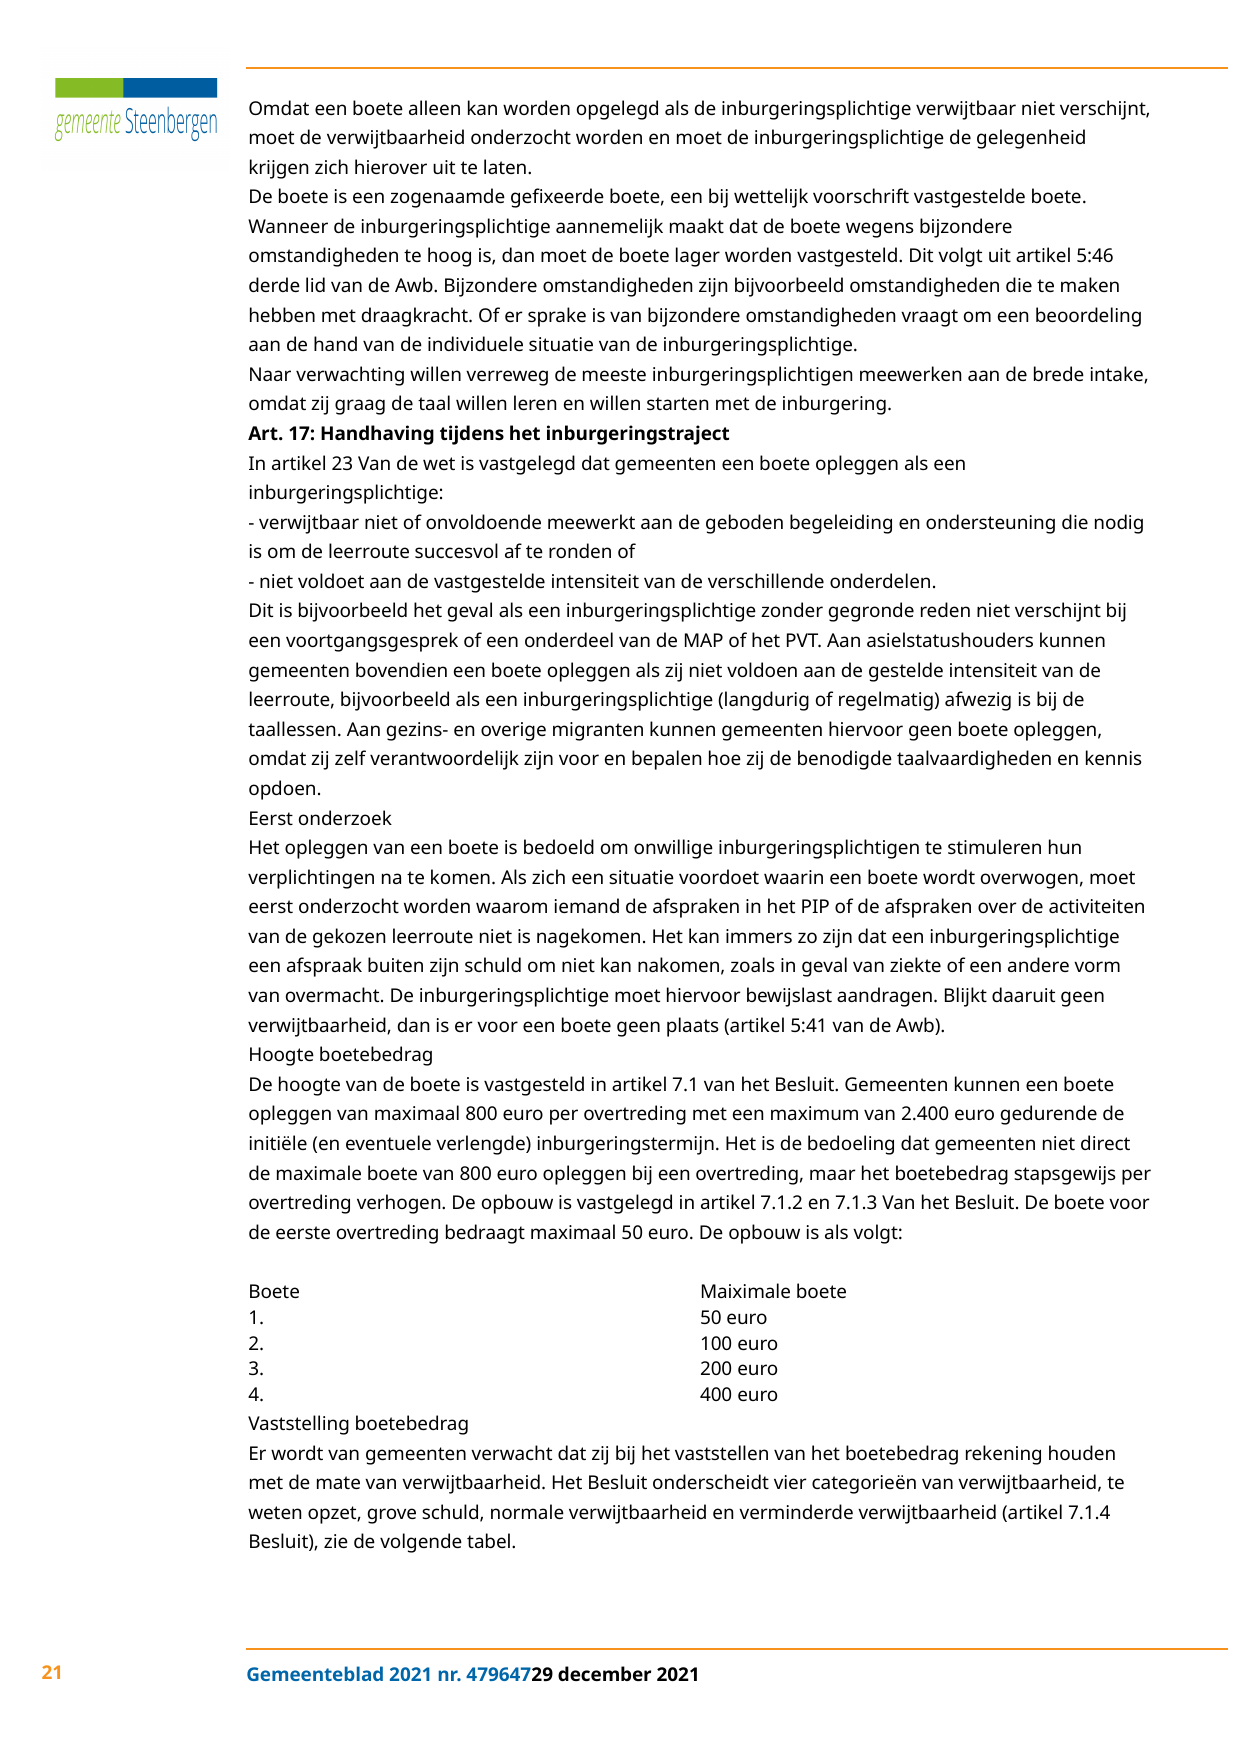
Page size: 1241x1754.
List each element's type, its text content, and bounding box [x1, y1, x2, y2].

table_cell 4. [248, 1381, 700, 1407]
table_cell 100 euro [700, 1330, 1152, 1355]
table_cell 2. [248, 1330, 700, 1355]
table_cell 1. [248, 1304, 700, 1330]
table_cell 400 euro [700, 1381, 1152, 1407]
table_header Boete [248, 1278, 700, 1304]
text Dit is bijvoorbeeld het geval als een inburgeringsplichtige zonder gegronde reden niet verschijnt bij een voortgangsgesprek of een onderdeel van de MAP of het PVT. Aan asielstatushouders kunnen gemeenten bovendien een boete opleggen als zij niet voldoen aan de gestelde intensiteit van de leerroute, bijvoorbeeld als een inburgeringsplichtige (langdurig of regelmatig) afwezig is bij de taallessen. Aan gezins- en overige migranten kunnen gemeenten hiervoor geen boete opleggen, omdat zij zelf verantwoordelijk zijn voor en bepalen hoe zij de benodigde taalvaardigheden en kennis opdoen. [248, 598, 1152, 801]
text In artikel 23 Van de wet is vastgelegd dat gemeenten een boete opleggen als een inburgeringsplichtige: [248, 450, 1152, 505]
text Vaststelling boetebedrag [248, 1410, 1152, 1436]
text Er wordt van gemeenten verwacht dat zij bij het vaststellen van het boetebedrag rekening houden met de mate van verwijtbaarheid. Het Besluit onderscheidt vier categorieën van verwijtbaarheid, te weten opzet, grove schuld, normale verwijtbaarheid en verminderde verwijtbaarheid (artikel 7.1.4 Besluit), zie de volgende tabel. [248, 1440, 1152, 1554]
table_cell 200 euro [700, 1355, 1152, 1381]
text Naar verwachting willen verreweg de meeste inburgeringsplichtigen meewerken aan de brede intake, omdat zij graag de taal willen leren en willen starten met de inburgering. [248, 361, 1152, 416]
text - niet voldoet aan de vastgestelde intensiteit van de verschillende onderdelen. [248, 568, 1152, 594]
text De boete is een zogenaamde gefixeerde boete, een bij wettelijk voorschrift vastgestelde boete. Wanneer de inburgeringsplichtige aannemelijk maakt dat de boete wegens bijzondere omstandigheden te hoog is, dan moet de boete lager worden vastgesteld. Dit volgt uit artikel 5:46 derde lid van de Awb. Bijzondere omstandigheden zijn bijvoorbeeld omstandigheden die te maken hebben met draagkracht. Of er sprake is van bijzondere omstandigheden vraagt om een beoordeling aan de hand van de individuele situatie van de inburgeringsplichtige. [248, 183, 1152, 357]
text Het opleggen van een boete is bedoeld om onwillige inburgeringsplichtigen te stimuleren hun verplichtingen na te komen. Als zich een situatie voordoet waarin een boete wordt overwogen, moet eerst onderzocht worden waarom iemand de afspraken in het PIP of de afspraken over de activiteiten van de gekozen leerroute niet is nagekomen. Het kan immers zo zijn dat een inburgeringsplichtige een afspraak buiten zijn schuld om niet kan nakomen, zoals in geval van ziekte of een andere vorm van overmacht. De inburgeringsplichtige moet hiervoor bewijslast aandragen. Blijkt daaruit geen verwijtbaarheid, dan is er voor een boete geen plaats (artikel 5:41 van de Awb). [248, 834, 1152, 1038]
text - verwijtbaar niet of onvoldoende meewerkt aan de geboden begeleiding en ondersteuning die nodig is om de leerroute succesvol af te ronden of [248, 509, 1152, 564]
text De hoogte van de boete is vastgesteld in artikel 7.1 van het Besluit. Gemeenten kunnen een boete opleggen van maximaal 800 euro per overtreding met een maximum van 2.400 euro gedurende de initiële (en eventuele verlengde) inburgeringstermijn. Het is de bedoeling dat gemeenten niet direct de maximale boete van 800 euro opleggen bij een overtreding, maar het boetebedrag stapsgewijs per overtreding verhogen. De opbouw is vastgelegd in artikel 7.1.2 en 7.1.3 Van het Besluit. De boete voor de eerste overtreding bedraagt maximaal 50 euro. De opbouw is als volgt: [248, 1071, 1152, 1245]
text Art. 17: Handhaving tijdens het inburgeringstraject [248, 420, 1152, 446]
table_cell 50 euro [700, 1304, 1152, 1330]
table_cell 3. [248, 1355, 700, 1381]
text Hoogte boetebedrag [248, 1041, 1152, 1067]
picture [41, 47, 231, 172]
text Eerst onderzoek [248, 805, 1152, 831]
table_header Maiximale boete [700, 1278, 1152, 1304]
text Omdat een boete alleen kan worden opgelegd als de inburgeringsplichtige verwijtbaar niet verschijnt, moet de verwijtbaarheid onderzocht worden en moet de inburgeringsplichtige de gelegenheid krijgen zich hierover uit te laten. [248, 95, 1152, 180]
